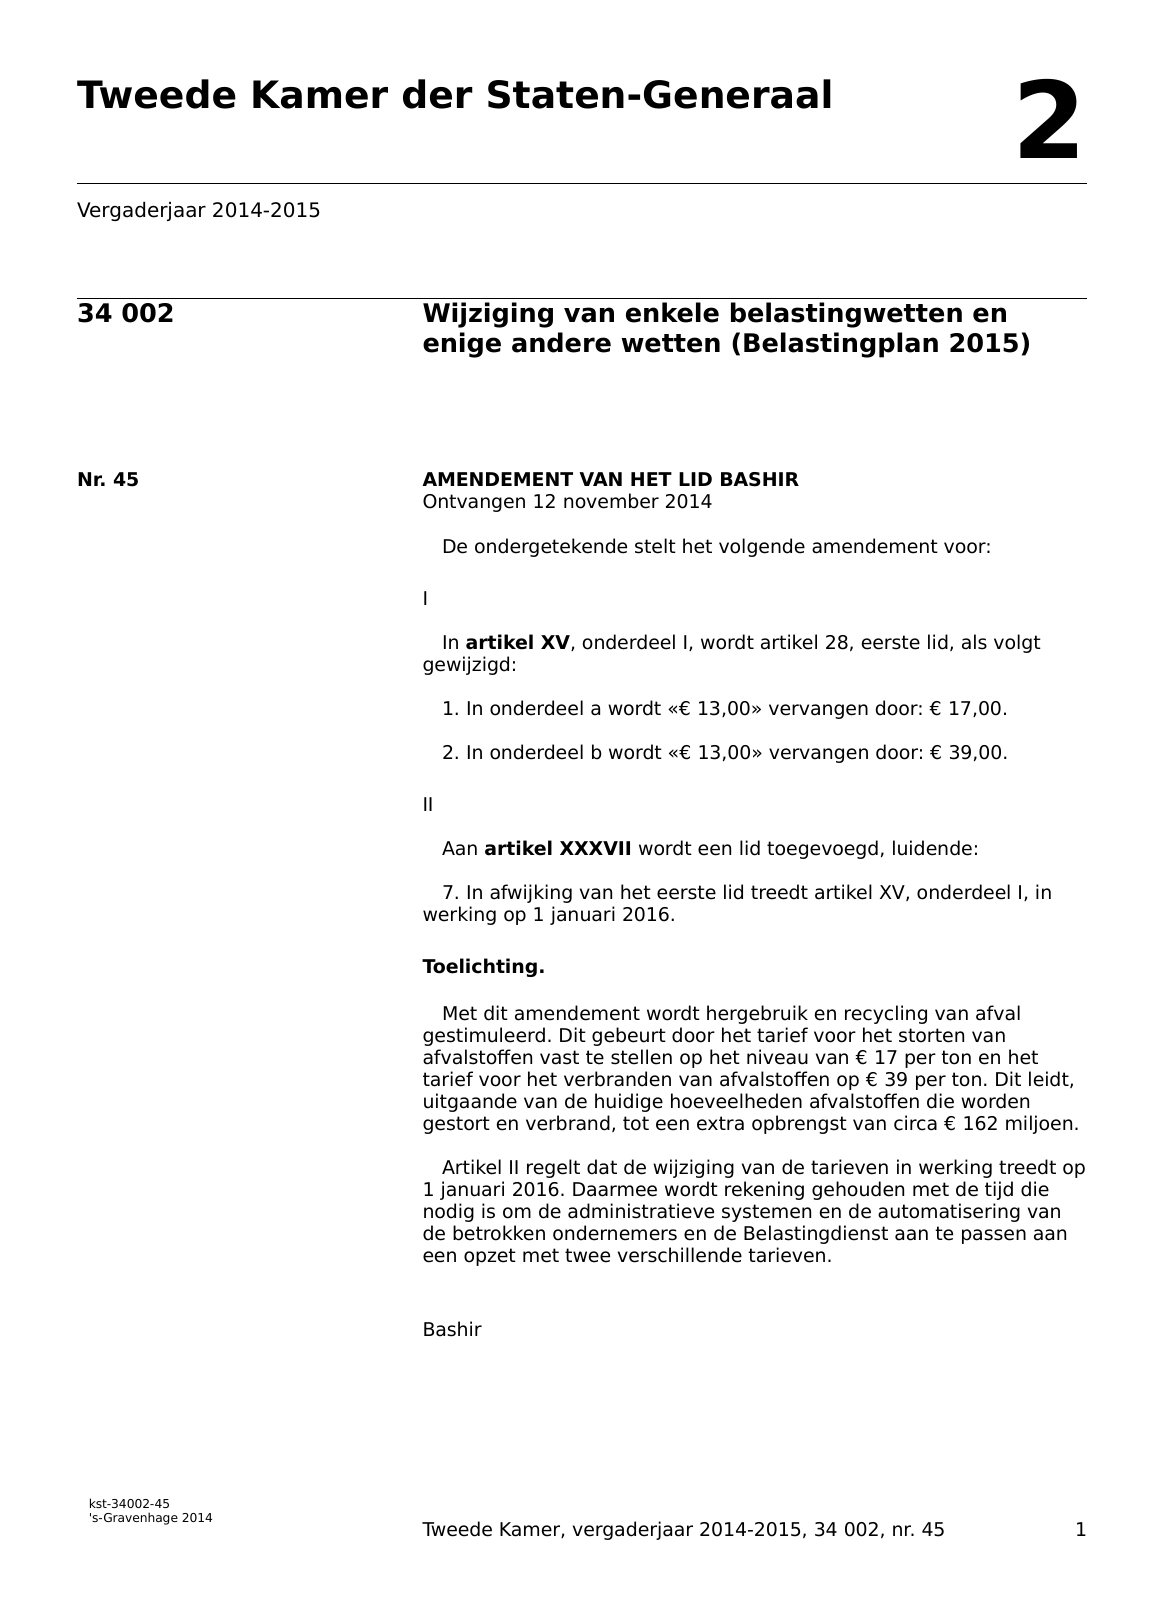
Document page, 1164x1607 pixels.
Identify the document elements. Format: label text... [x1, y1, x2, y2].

table_cell Vergaderjaar 2014-2015 [77, 184, 1087, 298]
text Met dit amendement wordt hergebruik en recycling van afval gestimuleerd. Dit gebeurt door het tarief voor het storten van afvalstoffen vast te stellen op het niveau van € 17 per ton en het tarief voor het verbranden van afvalstoffen op € 39 per ton. Dit leidt, uitgaande van de huidige hoeveelheden afvalstoffen die worden gestort en verbrand, tot een extra opbrengst van circa € 162 miljoen. [422, 1003, 1087, 1135]
subtitle 34 002 Wijziging van enkele belastingwetten en enige andere wetten (Belastingplan 2015) [77, 299, 1087, 358]
text 7. In afwijking van het eerste lid treedt artikel XV, onderdeel I, in werking op 1 januari 2016. [422, 882, 1087, 926]
table_header Tweede Kamer der Staten-Generaal [77, 59, 886, 183]
subtitle Nr. 45 AMENDEMENT VAN HET LID BASHIR [77, 469, 1087, 491]
text De ondergetekende stelt het volgende amendement voor: [422, 536, 1087, 557]
subtitle I [422, 587, 1087, 609]
table_header 2 [886, 59, 1087, 183]
text kst-34002-45 [88, 1497, 323, 1511]
text Bashir [422, 1297, 1087, 1341]
text Artikel II regelt dat de wijziging van de tarieven in werking treedt op 1 januari 2016. Daarmee wordt rekening gehouden met de tijd die nodig is om de administratieve systemen en de automatisering van de betrokken ondernemers en de Belastingdienst aan te passen aan een opzet met twee verschillende tarieven. [422, 1157, 1087, 1267]
text 's-Gravenhage 2014 [88, 1511, 323, 1525]
text 2. In onderdeel b wordt «€ 13,00» vervangen door: € 39,00. [422, 742, 1087, 764]
text 1. In onderdeel a wordt «€ 13,00» vervangen door: € 17,00. [422, 698, 1087, 720]
text Aan artikel XXXVII wordt een lid toegevoegd, luidende: [422, 838, 1087, 860]
subtitle Toelichting. [422, 956, 1087, 978]
text In artikel XV, onderdeel I, wordt artikel 28, eerste lid, als volgt gewijzigd: [422, 632, 1087, 676]
subtitle II [422, 794, 1087, 816]
text Ontvangen 12 november 2014 [422, 491, 1087, 513]
